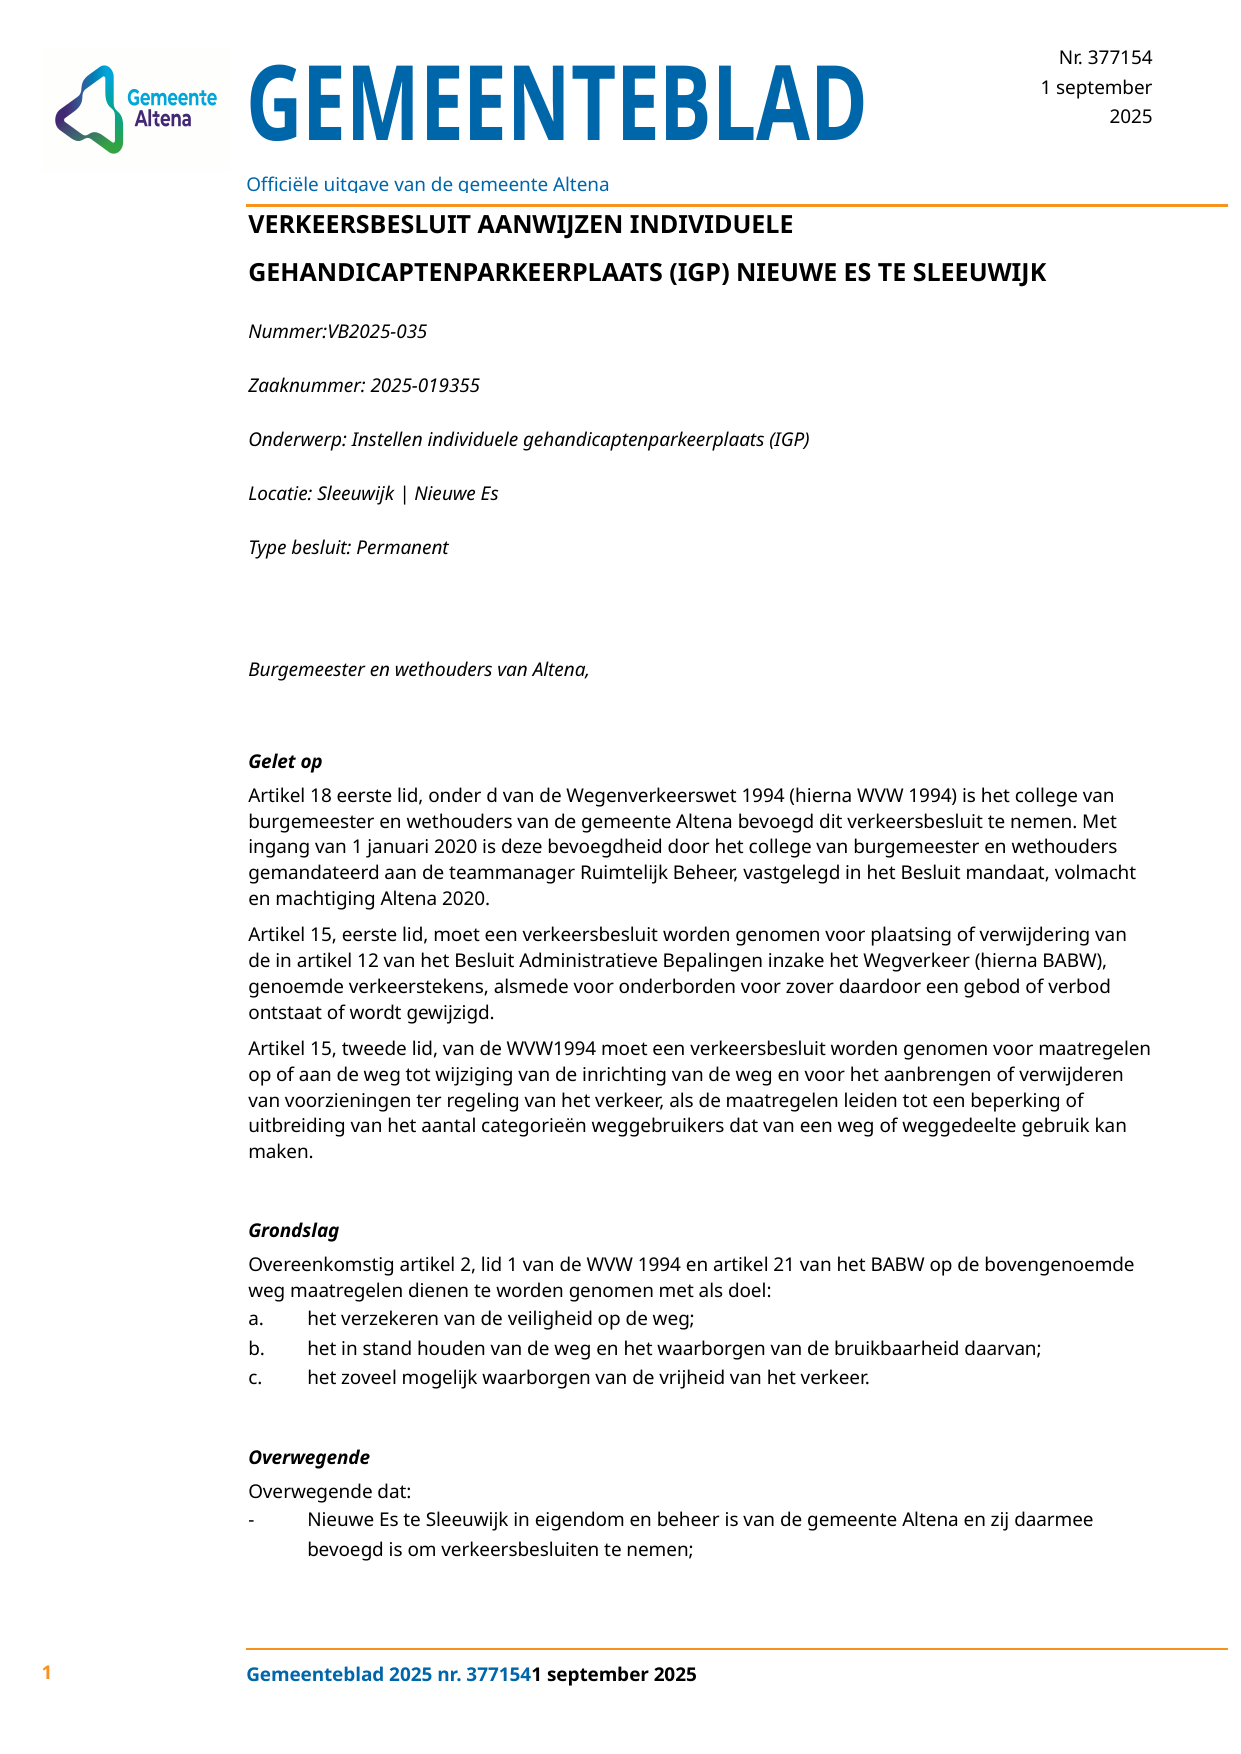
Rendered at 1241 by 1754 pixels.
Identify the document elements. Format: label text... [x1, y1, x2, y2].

list het in stand houden van de weg en het waarborgen van de bruikbaarheid daarvan; [248, 1335, 1152, 1360]
text Artikel 15, eerste lid, moet een verkeersbesluit worden genomen voor plaatsing of verwijdering van de in artikel 12 van het Besluit Administratieve Bepalingen inzake het Wegverkeer (hierna BABW), genoemde verkeerstekens, alsmede voor onderborden voor zover daardoor een gebod of verbod ontstaat of wordt gewijzigd. [248, 922, 1152, 1024]
list het verzekeren van de veiligheid op de weg; [248, 1305, 1152, 1331]
list Nieuwe Es te Sleeuwijk in eigendom en beheer is van de gemeente Altena en zij daarmee bevoegd is om verkeersbesluiten te nemen; [248, 1506, 1152, 1562]
text Overwegende [248, 1444, 1152, 1470]
text Artikel 18 eerste lid, onder d van de Wegenverkeerswet 1994 (hierna WVW 1994) is het college van burgemeester en wethouders van de gemeente Altena bevoegd dit verkeersbesluit te nemen. Met ingang van 1 januari 2020 is deze bevoegdheid door het college van burgemeester en wethouders gemandateerd aan de teammanager Ruimtelijk Beheer, vastgelegd in het Besluit mandaat, volmacht en machtiging Altena 2020. [248, 782, 1152, 911]
text Onderwerp: Instellen individuele gehandicaptenparkeerplaats (IGP) [248, 426, 1152, 452]
text Type besluit: Permanent [248, 534, 1152, 560]
picture [41, 47, 231, 172]
text Locatie: Sleeuwijk | Nieuwe Es [248, 480, 1152, 506]
text Grondslag [248, 1217, 1152, 1243]
text Artikel 15, tweede lid, van de WVW1994 moet een verkeersbesluit worden genomen voor maatregelen op of aan de weg tot wijziging van de inrichting van de weg en voor het aanbrengen of verwijderen van voorzieningen ter regeling van het verkeer, als de maatregelen leiden tot een beperking of uitbreiding van het aantal categorieën weggebruikers dat van een weg of weggedeelte gebruik kan maken. [248, 1036, 1152, 1164]
text Overeenkomstig artikel 2, lid 1 van de WVW 1994 en artikel 21 van het BABW op de bovengenoemde weg maatregelen dienen te worden genomen met als doel: [248, 1251, 1152, 1302]
text VERKEERSBESLUIT AANWIJZEN INDIVIDUELE GEHANDICAPTENPARKEERPLAATS (IGP) NIEUWE ES TE SLEEUWIJK [248, 207, 1152, 288]
text Burgemeester en wethouders van Altena, [248, 656, 1152, 682]
text Gelet op [248, 748, 1152, 774]
text Overwegende dat: [248, 1478, 1152, 1504]
text Zaaknummer: 2025-019355 [248, 372, 1152, 398]
text Nummer:VB2025-035 [248, 318, 1152, 344]
list het zoveel mogelijk waarborgen van de vrijheid van het verkeer. [248, 1364, 1152, 1390]
